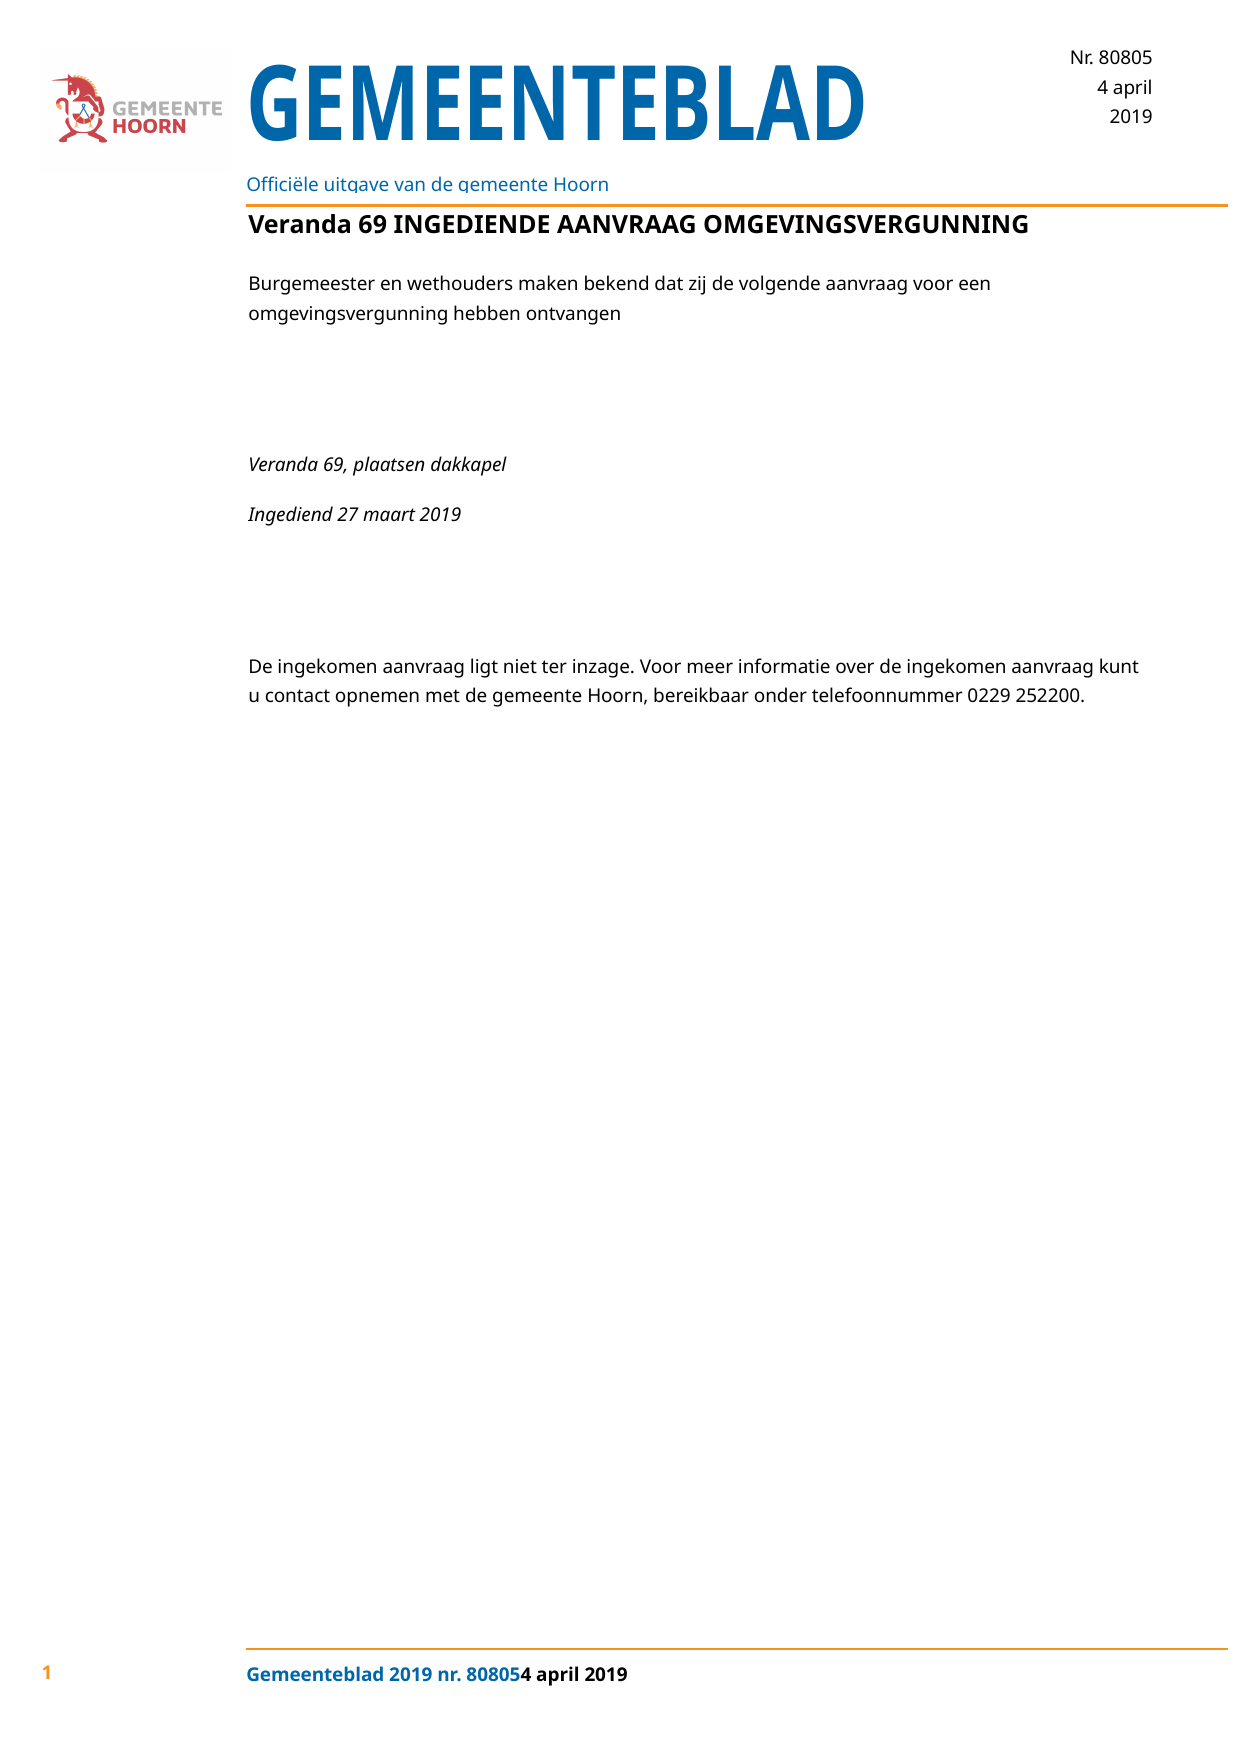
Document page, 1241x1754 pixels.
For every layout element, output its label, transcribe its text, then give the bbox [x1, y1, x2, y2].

text Ingediend 27 maart 2019 [248, 502, 1152, 527]
picture [41, 47, 231, 172]
text Burgemeester en wethouders maken bekend dat zij de volgende aanvraag voor een omgevingsvergunning hebben ontvangen [248, 270, 1152, 326]
text De ingekomen aanvraag ligt niet ter inzage. Voor meer informatie over de ingekomen aanvraag kunt u contact opnemen met de gemeente Hoorn, bereikbaar onder telefoonnummer 0229 252200. [248, 653, 1152, 708]
text Veranda 69, plaatsen dakkapel [248, 451, 1152, 477]
text Veranda 69 INGEDIENDE AANVRAAG OMGEVINGSVERGUNNING [248, 207, 1152, 241]
